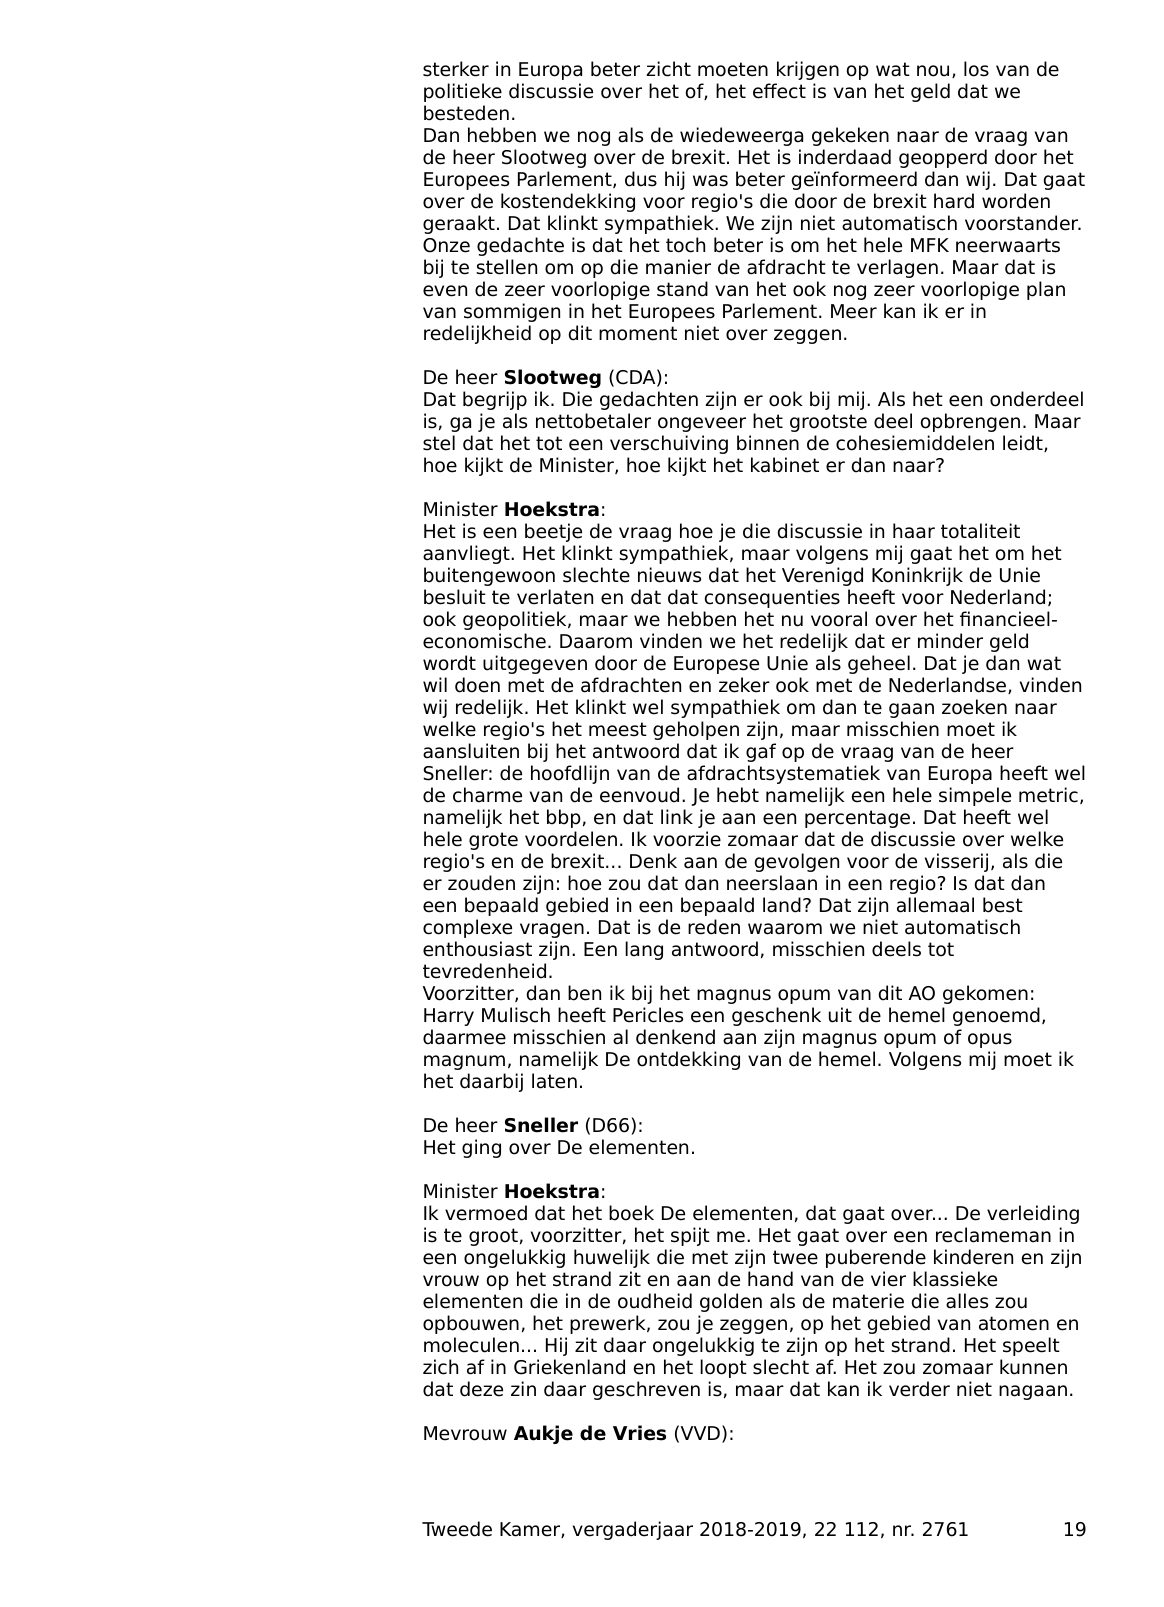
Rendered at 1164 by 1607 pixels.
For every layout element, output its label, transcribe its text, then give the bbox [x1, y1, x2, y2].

text Het is een beetje de vraag hoe je die discussie in haar totaliteit aanvliegt. Het klinkt sympathiek, maar volgens mij gaat het om het buitengewoon slechte nieuws dat het Verenigd Koninkrijk de Unie besluit te verlaten en dat dat consequenties heeft voor Nederland; ook geopolitiek, maar we hebben het nu vooral over het financieel-economische. Daarom vinden we het redelijk dat er minder geld wordt uitgegeven door de Europese Unie als geheel. Dat je dan wat wil doen met de afdrachten en zeker ook met de Nederlandse, vinden wij redelijk. Het klinkt wel sympathiek om dan te gaan zoeken naar welke regio's het meest geholpen zijn, maar misschien moet ik aansluiten bij het antwoord dat ik gaf op de vraag van de heer Sneller: de hoofdlijn van de afdrachtsystematiek van Europa heeft wel de charme van de eenvoud. Je hebt namelijk een hele simpele metric, namelijk het bbp, en dat link je aan een percentage. Dat heeft wel hele grote voordelen. Ik voorzie zomaar dat de discussie over welke regio's en de brexit... Denk aan de gevolgen voor de visserij, als die er zouden zijn: hoe zou dat dan neerslaan in een regio? Is dat dan een bepaald gebied in een bepaald land? Dat zijn allemaal best complexe vragen. Dat is de reden waarom we niet automatisch enthousiast zijn. Een lang antwoord, misschien deels tot tevredenheid. [422, 521, 1087, 983]
text Minister Hoekstra: [422, 499, 1087, 521]
text Dan hebben we nog als de wiedeweerga gekeken naar de vraag van de heer Slootweg over de brexit. Het is inderdaad geopperd door het Europees Parlement, dus hij was beter geïnformeerd dan wij. Dat gaat over de kostendekking voor regio's die door de brexit hard worden geraakt. Dat klinkt sympathiek. We zijn niet automatisch voorstander. Onze gedachte is dat het toch beter is om het hele MFK neerwaarts bij te stellen om op die manier de afdracht te verlagen. Maar dat is even de zeer voorlopige stand van het ook nog zeer voorlopige plan van sommigen in het Europees Parlement. Meer kan ik er in redelijkheid op dit moment niet over zeggen. [422, 125, 1087, 345]
text Ik vermoed dat het boek De elementen, dat gaat over... De verleiding is te groot, voorzitter, het spijt me. Het gaat over een reclameman in een ongelukkig huwelijk die met zijn twee puberende kinderen en zijn vrouw op het strand zit en aan de hand van de vier klassieke elementen die in de oudheid golden als de materie die alles zou opbouwen, het prewerk, zou je zeggen, op het gebied van atomen en moleculen... Hij zit daar ongelukkig te zijn op het strand. Het speelt zich af in Griekenland en het loopt slecht af. Het zou zomaar kunnen dat deze zin daar geschreven is, maar dat kan ik verder niet nagaan. [422, 1203, 1087, 1401]
text Voorzitter, dan ben ik bij het magnus opum van dit AO gekomen: Harry Mulisch heeft Pericles een geschenk uit de hemel genoemd, daarmee misschien al denkend aan zijn magnus opum of opus magnum, namelijk De ontdekking van de hemel. Volgens mij moet ik het daarbij laten. [422, 983, 1087, 1092]
text Mevrouw Aukje de Vries (VVD): [422, 1423, 1087, 1445]
text Minister Hoekstra: [422, 1181, 1087, 1203]
text Het ging over De elementen. [422, 1137, 1087, 1159]
text De heer Slootweg (CDA): [422, 367, 1087, 389]
text sterker in Europa beter zicht moeten krijgen op wat nou, los van de politieke discussie over het of, het effect is van het geld dat we besteden. [422, 59, 1087, 125]
text Dat begrijp ik. Die gedachten zijn er ook bij mij. Als het een onderdeel is, ga je als nettobetaler ongeveer het grootste deel opbrengen. Maar stel dat het tot een verschuiving binnen de cohesiemiddelen leidt, hoe kijkt de Minister, hoe kijkt het kabinet er dan naar? [422, 389, 1087, 477]
text De heer Sneller (D66): [422, 1115, 1087, 1137]
